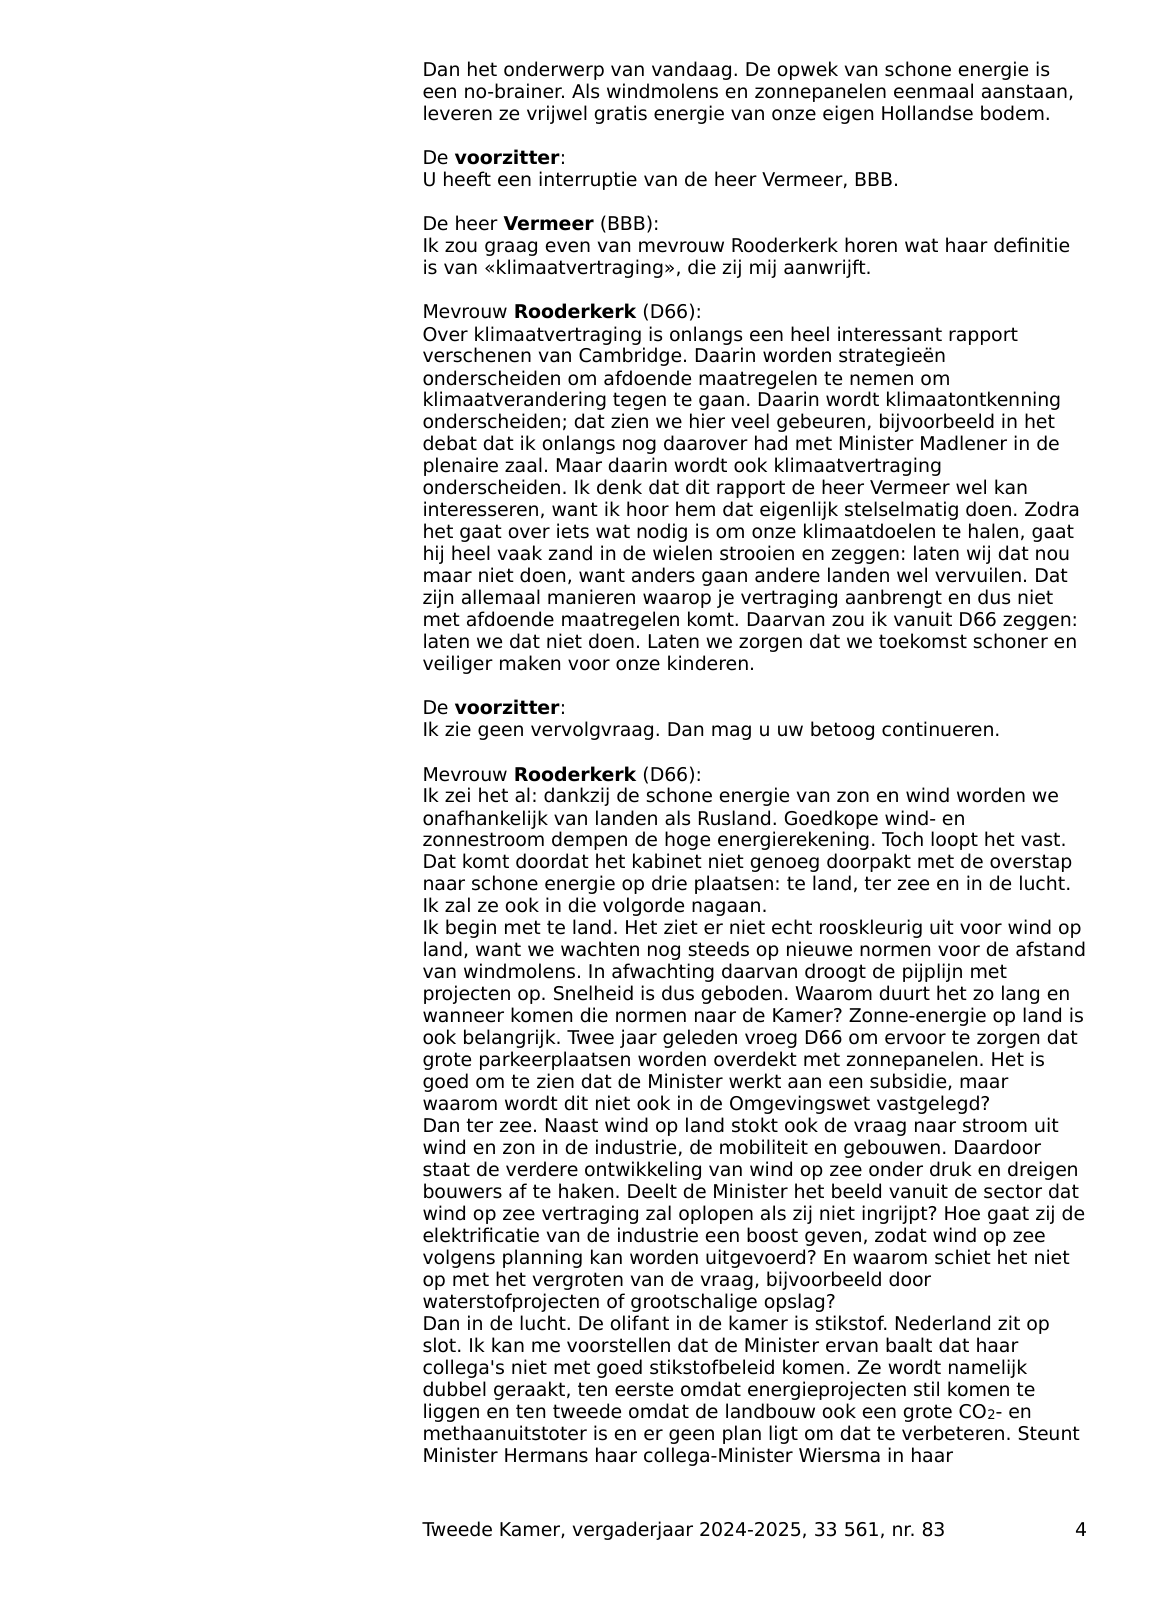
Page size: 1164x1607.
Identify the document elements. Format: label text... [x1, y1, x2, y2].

text De voorzitter: [422, 697, 1087, 719]
text Mevrouw Rooderkerk (D66): [422, 763, 1087, 785]
text Dan in de lucht. De olifant in de kamer is stikstof. Nederland zit op slot. Ik kan me voorstellen dat de Minister ervan baalt dat haar collega's niet met goed stikstofbeleid komen. Ze wordt namelijk dubbel geraakt, ten eerste omdat energieprojecten stil komen te liggen en ten tweede omdat de landbouw ook een grote CO2- en methaanuitstoter is en er geen plan ligt om dat te verbeteren. Steunt Minister Hermans haar collega-Minister Wiersma in haar [422, 1313, 1087, 1467]
text De heer Vermeer (BBB): [422, 213, 1087, 235]
text Mevrouw Rooderkerk (D66): [422, 301, 1087, 323]
text U heeft een interruptie van de heer Vermeer, BBB. [422, 169, 1087, 191]
text Ik zei het al: dankzij de schone energie van zon en wind worden we onafhankelijk van landen als Rusland. Goedkope wind- en zonnestroom dempen de hoge energierekening. Toch loopt het vast. Dat komt doordat het kabinet niet genoeg doorpakt met de overstap naar schone energie op drie plaatsen: te land, ter zee en in de lucht. Ik zal ze ook in die volgorde nagaan. [422, 785, 1087, 917]
text Ik zou graag even van mevrouw Rooderkerk horen wat haar definitie is van «klimaatvertraging», die zij mij aanwrijft. [422, 235, 1087, 279]
text Dan het onderwerp van vandaag. De opwek van schone energie is een no-brainer. Als windmolens en zonnepanelen eenmaal aanstaan, leveren ze vrijwel gratis energie van onze eigen Hollandse bodem. [422, 59, 1087, 125]
text Over klimaatvertraging is onlangs een heel interessant rapport verschenen van Cambridge. Daarin worden strategieën onderscheiden om afdoende maatregelen te nemen om klimaatverandering tegen te gaan. Daarin wordt klimaatontkenning onderscheiden; dat zien we hier veel gebeuren, bijvoorbeeld in het debat dat ik onlangs nog daarover had met Minister Madlener in de plenaire zaal. Maar daarin wordt ook klimaatvertraging onderscheiden. Ik denk dat dit rapport de heer Vermeer wel kan interesseren, want ik hoor hem dat eigenlijk stelselmatig doen. Zodra het gaat over iets wat nodig is om onze klimaatdoelen te halen, gaat hij heel vaak zand in de wielen strooien en zeggen: laten wij dat nou maar niet doen, want anders gaan andere landen wel vervuilen. Dat zijn allemaal manieren waarop je vertraging aanbrengt en dus niet met afdoende maatregelen komt. Daarvan zou ik vanuit D66 zeggen: laten we dat niet doen. Laten we zorgen dat we toekomst schoner en veiliger maken voor onze kinderen. [422, 323, 1087, 675]
text Dan ter zee. Naast wind op land stokt ook de vraag naar stroom uit wind en zon in de industrie, de mobiliteit en gebouwen. Daardoor staat de verdere ontwikkeling van wind op zee onder druk en dreigen bouwers af te haken. Deelt de Minister het beeld vanuit de sector dat wind op zee vertraging zal oplopen als zij niet ingrijpt? Hoe gaat zij de elektrificatie van de industrie een boost geven, zodat wind op zee volgens planning kan worden uitgevoerd? En waarom schiet het niet op met het vergroten van de vraag, bijvoorbeeld door waterstofprojecten of grootschalige opslag? [422, 1115, 1087, 1313]
text Ik zie geen vervolgvraag. Dan mag u uw betoog continueren. [422, 719, 1087, 741]
text Ik begin met te land. Het ziet er niet echt rooskleurig uit voor wind op land, want we wachten nog steeds op nieuwe normen voor de afstand van windmolens. In afwachting daarvan droogt de pijplijn met projecten op. Snelheid is dus geboden. Waarom duurt het zo lang en wanneer komen die normen naar de Kamer? Zonne-energie op land is ook belangrijk. Twee jaar geleden vroeg D66 om ervoor te zorgen dat grote parkeerplaatsen worden overdekt met zonnepanelen. Het is goed om te zien dat de Minister werkt aan een subsidie, maar waarom wordt dit niet ook in de Omgevingswet vastgelegd? [422, 917, 1087, 1115]
text De voorzitter: [422, 147, 1087, 169]
